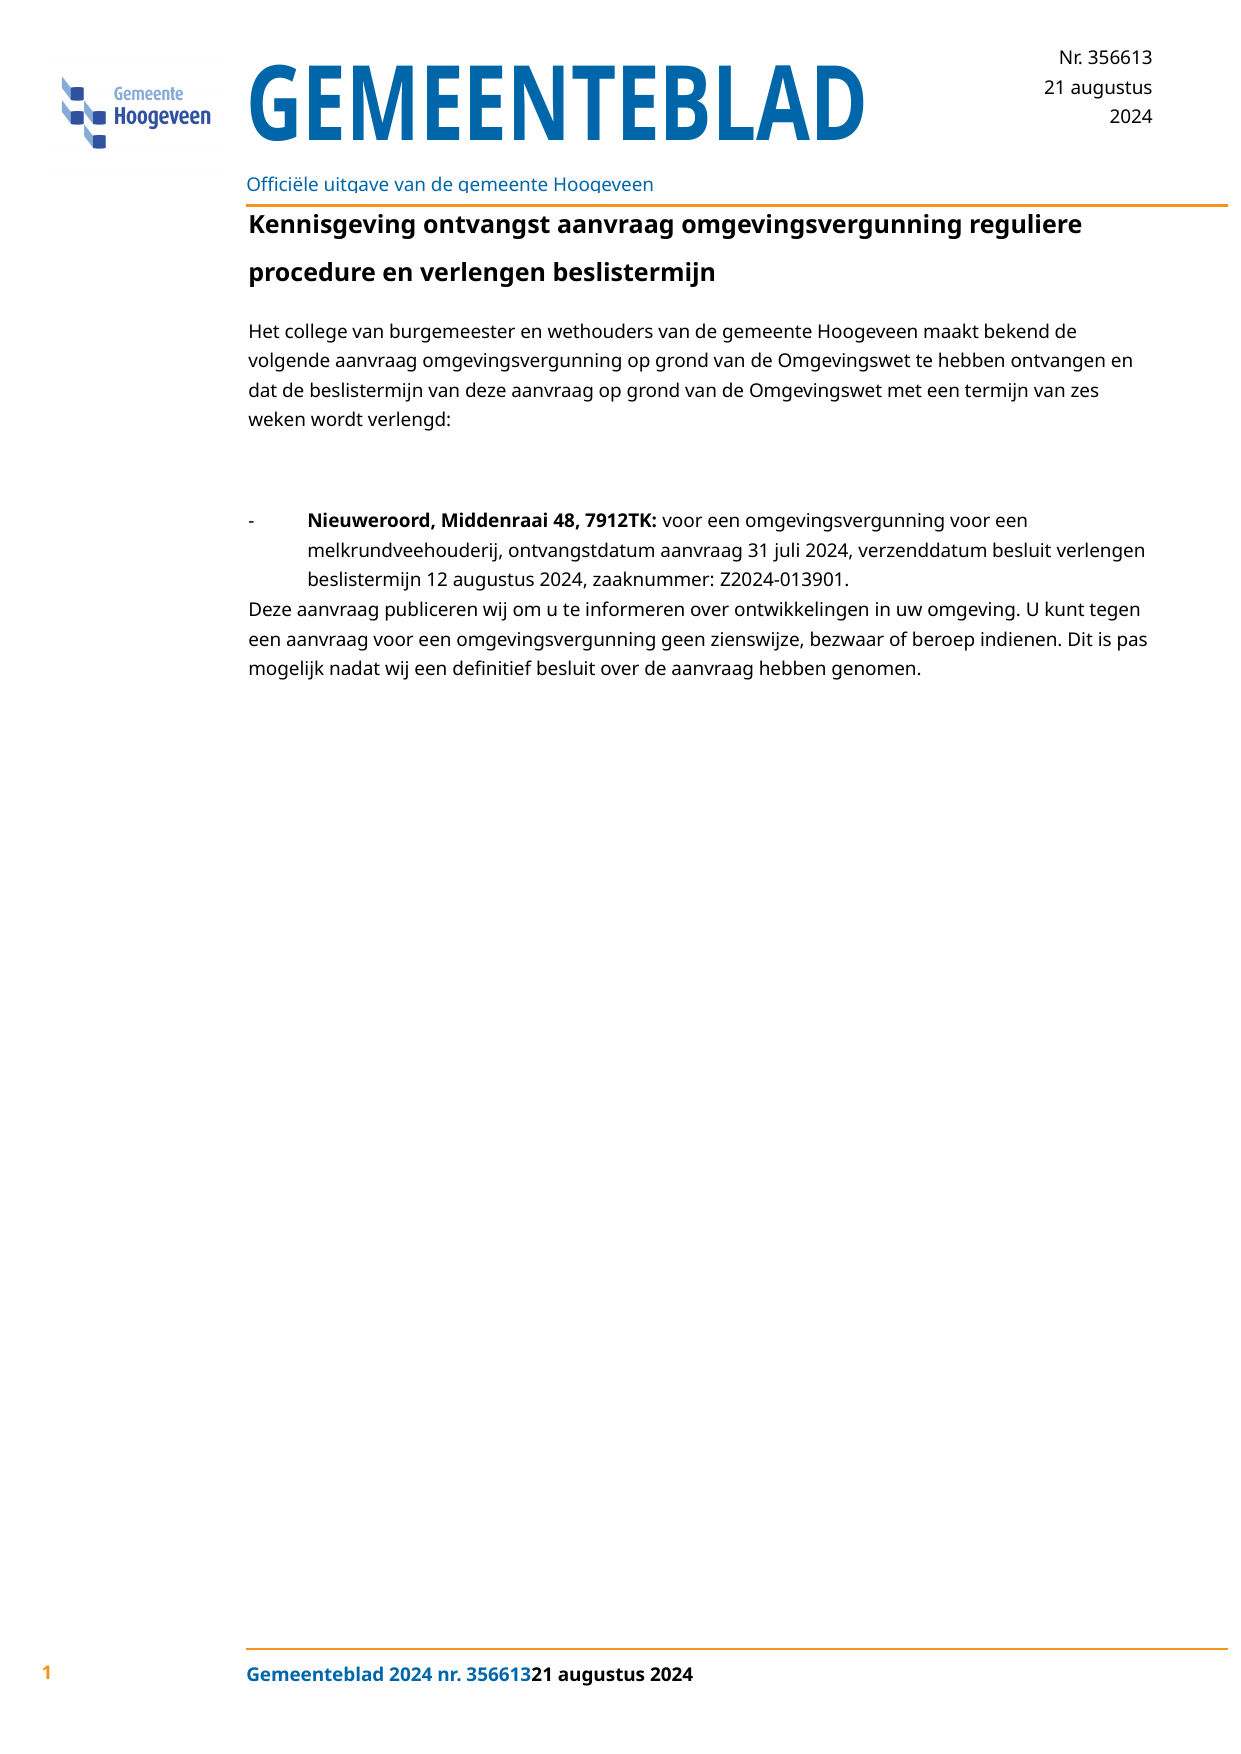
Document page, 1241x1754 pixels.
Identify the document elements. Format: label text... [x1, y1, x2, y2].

list Nieuweroord, Middenraai 48, 7912TK: voor een omgevingsvergunning voor een melkrundveehouderij, ontvangstdatum aanvraag 31 juli 2024, verzenddatum besluit verlengen beslistermijn 12 augustus 2024, zaaknummer: Z2024-013901. [248, 507, 1152, 592]
text Deze aanvraag publiceren wij om u te informeren over ontwikkelingen in uw omgeving. U kunt tegen een aanvraag voor een omgevingsvergunning geen zienswijze, bezwaar of beroep indienen. Dit is pas mogelijk nadat wij een definitief besluit over de aanvraag hebben genomen. [248, 596, 1152, 681]
picture [41, 47, 231, 172]
text Het college van burgemeester en wethouders van de gemeente Hoogeveen maakt bekend de volgende aanvraag omgevingsvergunning op grond van de Omgevingswet te hebben ontvangen en dat de beslistermijn van deze aanvraag op grond van de Omgevingswet met een termijn van zes weken wordt verlengd: [248, 318, 1152, 432]
text Kennisgeving ontvangst aanvraag omgevingsvergunning reguliere procedure en verlengen beslistermijn [248, 207, 1152, 288]
